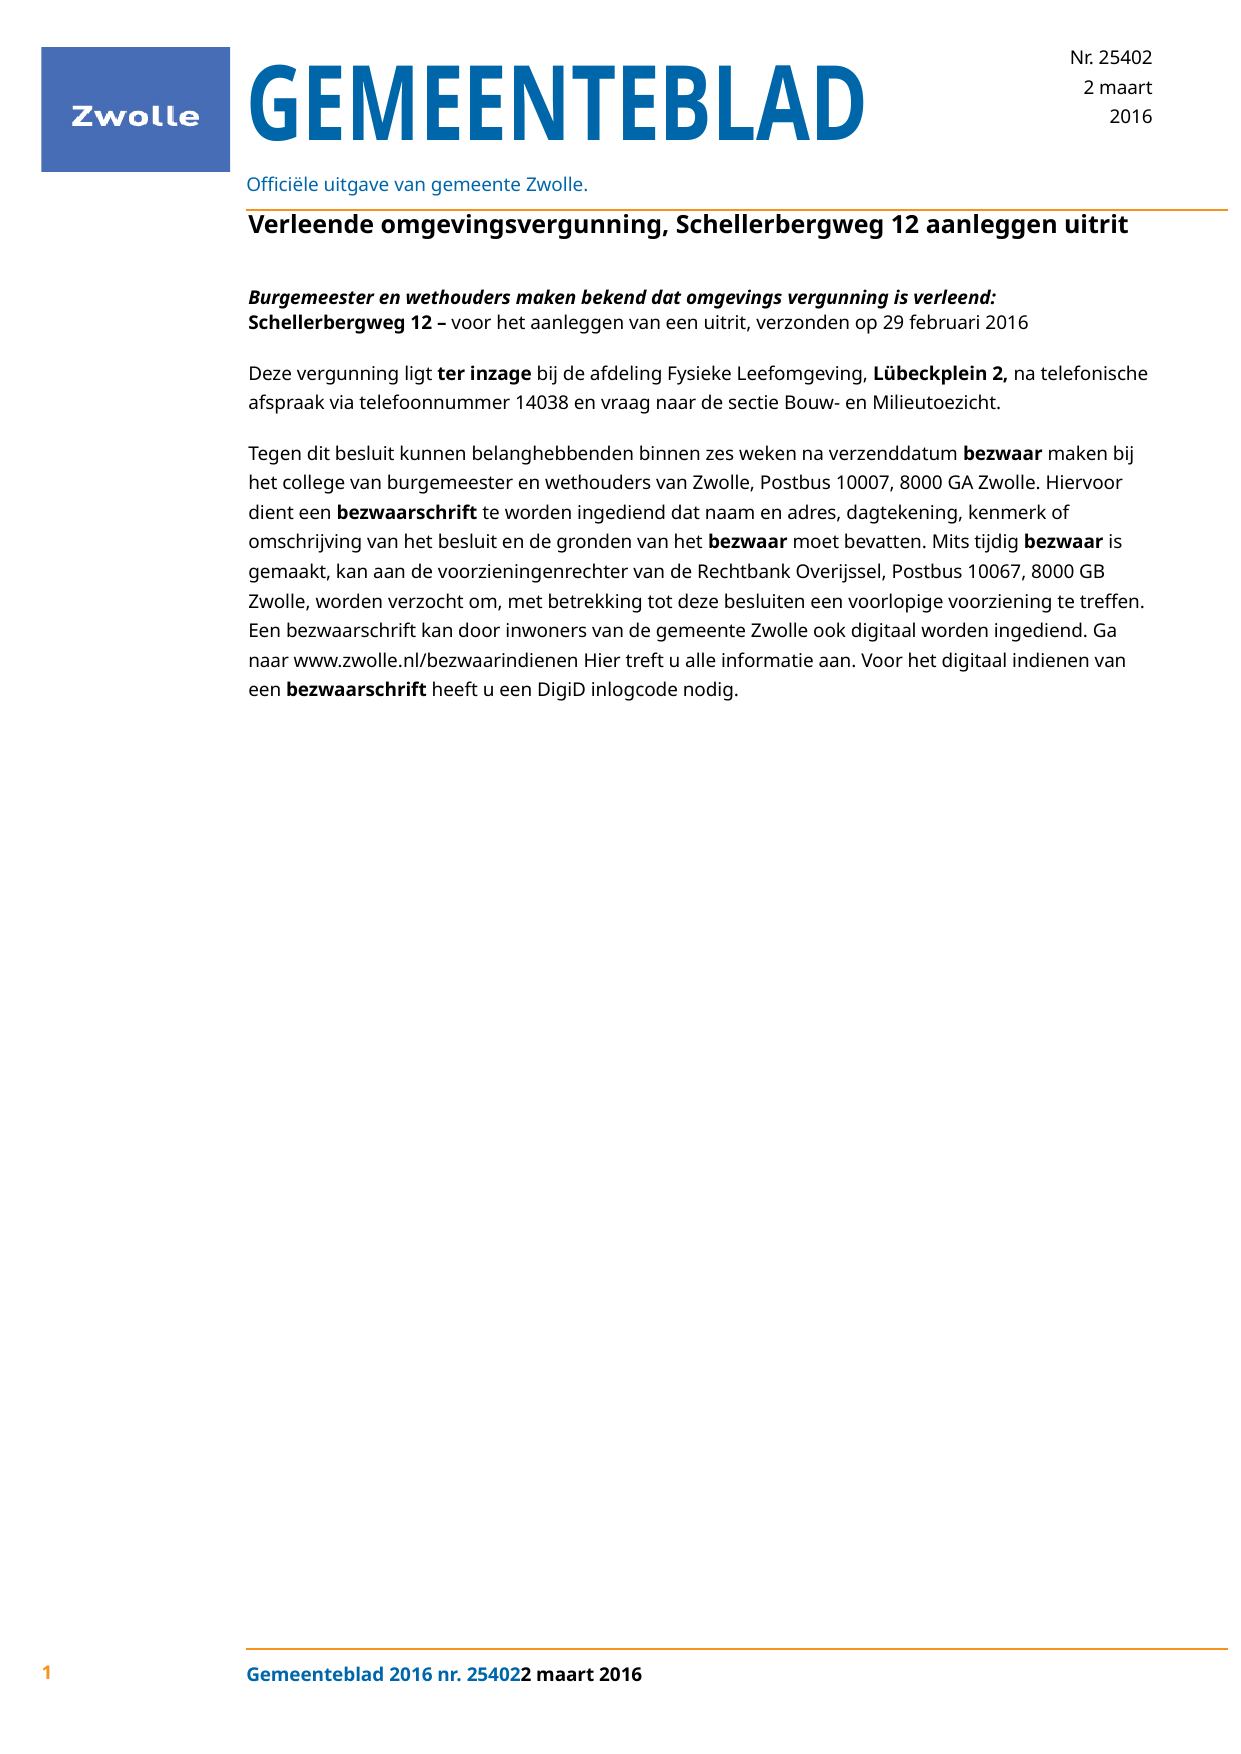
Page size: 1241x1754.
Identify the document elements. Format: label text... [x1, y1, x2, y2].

text Verleende omgevingsvergunning, Schellerbergweg 12 aanleggen uitrit [248, 211, 1152, 241]
text Tegen dit besluit kunnen belanghebbenden binnen zes weken na verzenddatum bezwaar maken bij het college van burgemeester en wethouders van Zwolle, Postbus 10007, 8000 GA Zwolle. Hiervoor dient een bezwaarschrift te worden ingediend dat naam en adres, dagtekening, kenmerk of omschrijving van het besluit en de gronden van het bezwaar moet bevatten. Mits tijdig bezwaar is gemaakt, kan aan de voorzieningenrechter van de Rechtbank Overijssel, Postbus 10067, 8000 GB Zwolle, worden verzocht om, met betrekking tot deze besluiten een voorlopige voorziening te treffen. Een bezwaarschrift kan door inwoners van de gemeente Zwolle ook digitaal worden ingediend. Ga naar www.zwolle.nl/bezwaarindienen Hier treft u alle informatie aan. Voor het digitaal indienen van een bezwaarschrift heeft u een DigiD inlogcode nodig. [248, 440, 1152, 702]
text Deze vergunning ligt ter inzage bij de afdeling Fysieke Leefomgeving, Lübeckplein 2, na telefonische afspraak via telefoonnummer 14038 en vraag naar de sectie Bouw- en Milieutoezicht. [248, 360, 1152, 415]
text Burgemeester en wethouders maken bekend dat omgevings vergunning is verleend: [248, 284, 1152, 309]
text Schellerbergweg 12 – voor het aanleggen van een uitrit, verzonden op 29 februari 2016 [248, 309, 1152, 335]
picture [41, 47, 231, 172]
